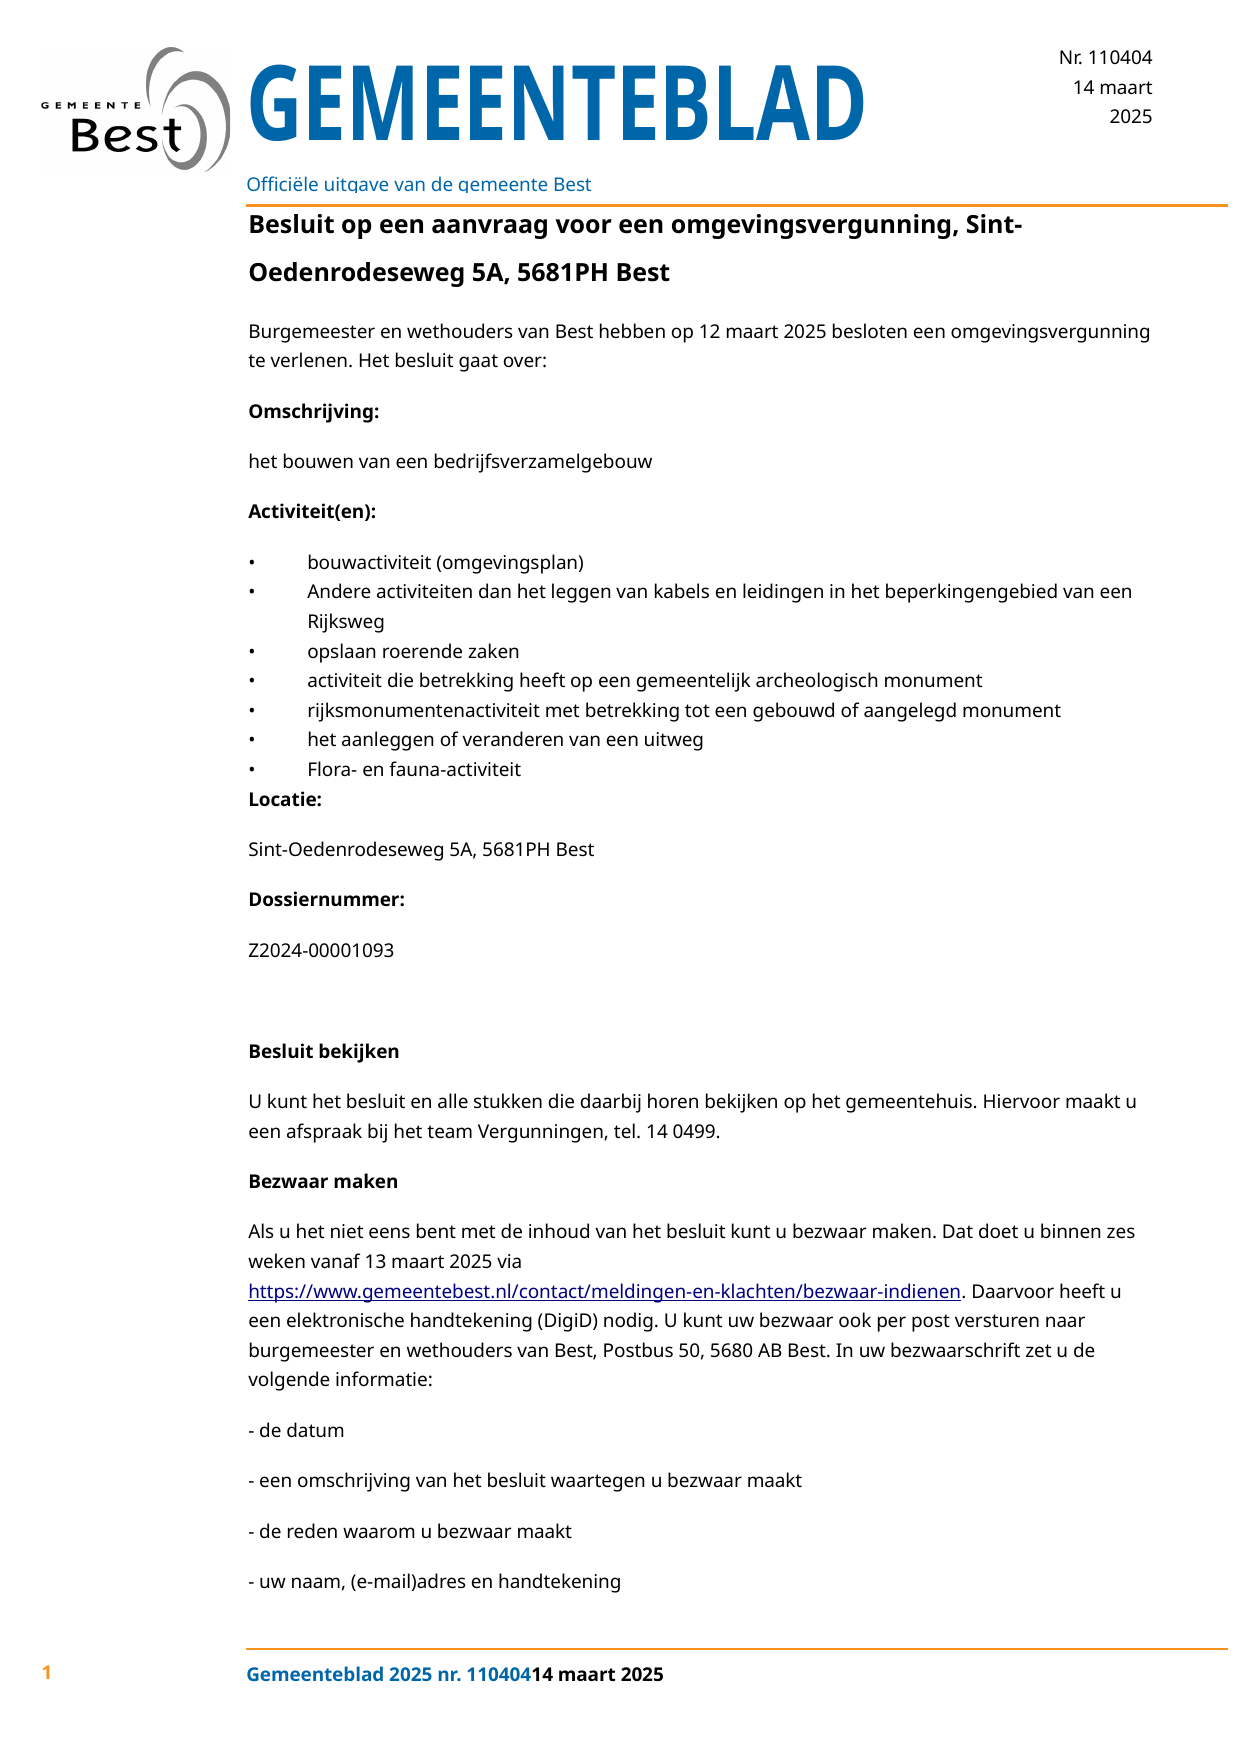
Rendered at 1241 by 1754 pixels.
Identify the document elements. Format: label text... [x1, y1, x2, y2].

list Flora- en fauna-activiteit [248, 756, 1152, 782]
text Besluit bekijken [248, 1038, 1152, 1064]
text - de datum [248, 1417, 1152, 1443]
text Bezwaar maken [248, 1168, 1152, 1194]
list Andere activiteiten dan het leggen van kabels en leidingen in het beperkingengebied van een Rijksweg [248, 579, 1152, 634]
list rijksmonumentenactiviteit met betrekking tot een gebouwd of aangelegd monument [248, 697, 1152, 723]
text U kunt het besluit en alle stukken die daarbij horen bekijken op het gemeentehuis. Hiervoor maakt u een afspraak bij het team Vergunningen, tel. 14 0499. [248, 1088, 1152, 1144]
text Sint-Oedenrodeseweg 5A, 5681PH Best [248, 836, 1152, 862]
list activiteit die betrekking heeft op een gemeentelijk archeologisch monument [248, 667, 1152, 693]
text Burgemeester en wethouders van Best hebben op 12 maart 2025 besloten een omgevingsvergunning te verlenen. Het besluit gaat over: [248, 318, 1152, 373]
text - uw naam, (e-mail)adres en handtekening [248, 1568, 1152, 1594]
text Activiteit(en): [248, 499, 1152, 524]
picture [41, 47, 231, 172]
text Omschrijving: [248, 398, 1152, 424]
text Als u het niet eens bent met de inhoud van het besluit kunt u bezwaar maken. Dat doet u binnen zes weken vanaf 13 maart 2025 via https://www.gemeentebest.nl/contact/meldingen-en-klachten/bezwaar-indienen. Daarvoor heeft u een elektronische handtekening (DigiD) nodig. U kunt uw bezwaar ook per post versturen naar burgemeester en wethouders van Best, Postbus 50, 5680 AB Best. In uw bezwaarschrift zet u de volgende informatie: [248, 1219, 1152, 1392]
text - een omschrijving van het besluit waartegen u bezwaar maakt [248, 1467, 1152, 1493]
text Locatie: [248, 786, 1152, 812]
text - de reden waarom u bezwaar maakt [248, 1518, 1152, 1544]
text Besluit op een aanvraag voor een omgevingsvergunning, Sint-Oedenrodeseweg 5A, 5681PH Best [248, 207, 1152, 288]
list opslaan roerende zaken [248, 638, 1152, 664]
text het bouwen van een bedrijfsverzamelgebouw [248, 448, 1152, 474]
text Dossiernummer: [248, 887, 1152, 912]
list het aanleggen of veranderen van een uitweg [248, 727, 1152, 752]
text Z2024-00001093 [248, 937, 1152, 963]
list bouwactiviteit (omgevingsplan) [248, 549, 1152, 575]
